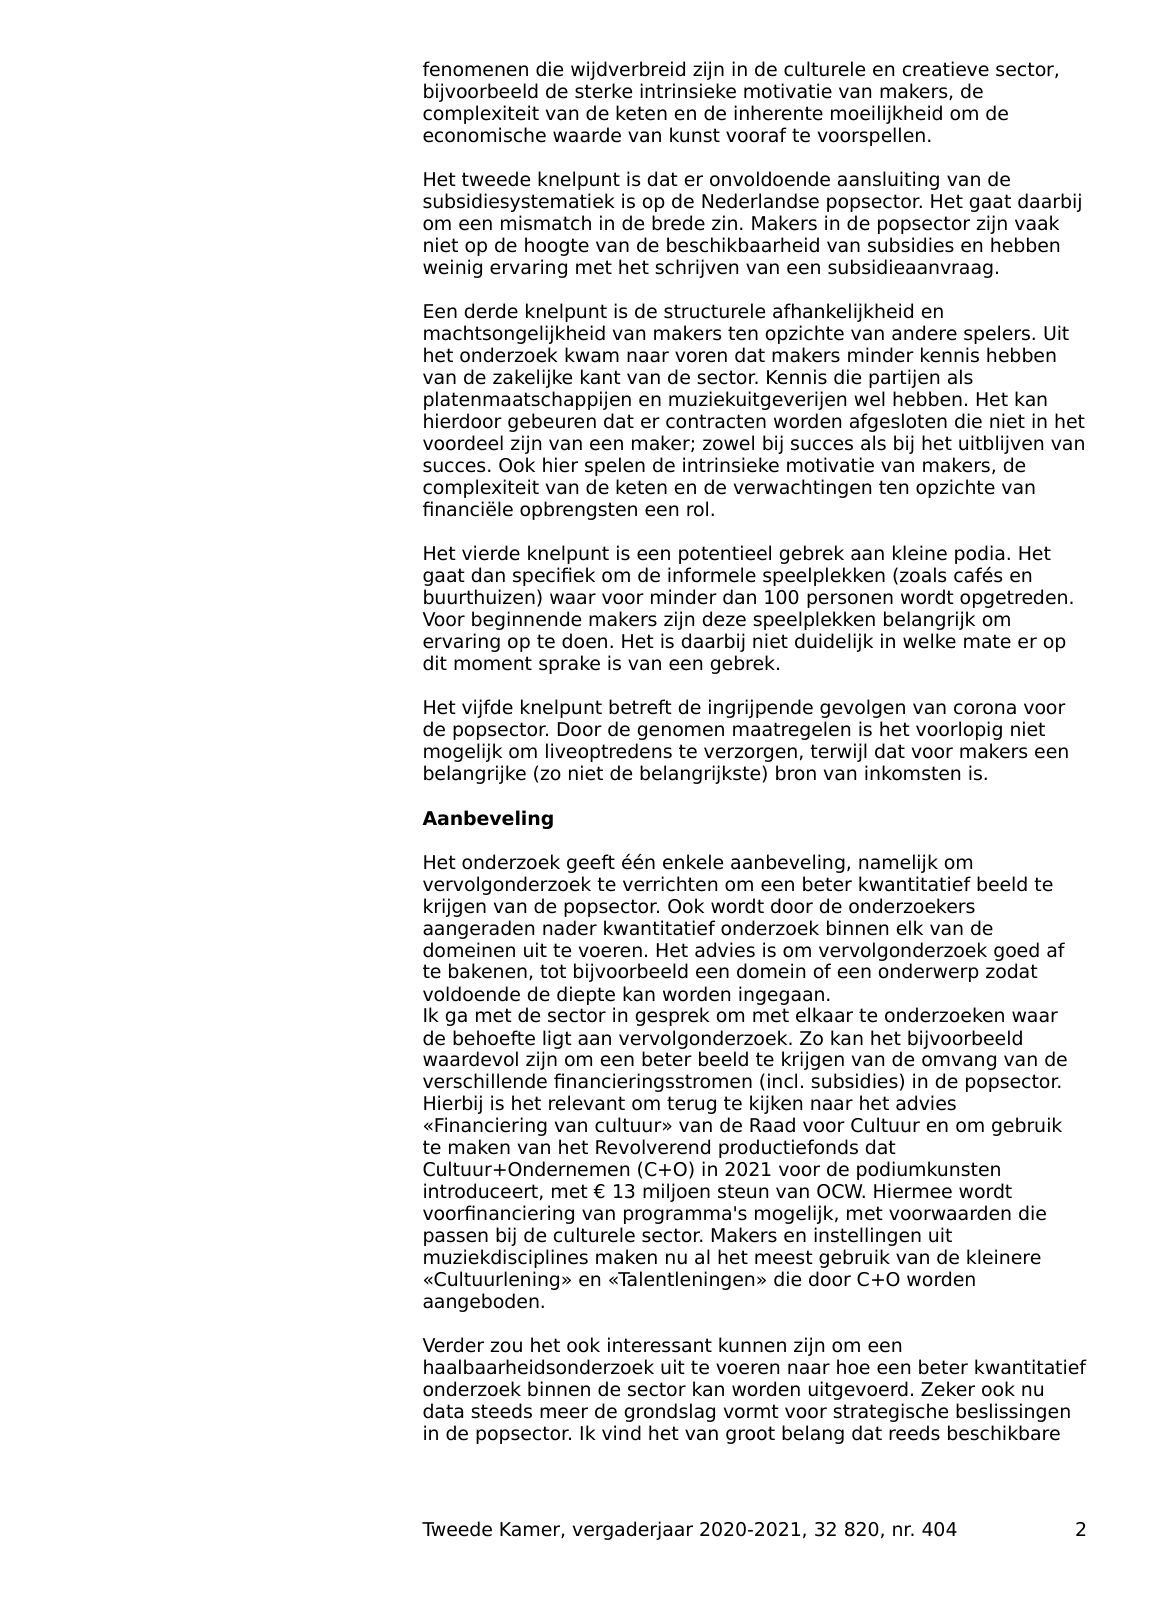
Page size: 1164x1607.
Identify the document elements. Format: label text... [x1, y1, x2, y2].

text Het tweede knelpunt is dat er onvoldoende aansluiting van de subsidiesystematiek is op de Nederlandse popsector. Het gaat daarbij om een mismatch in de brede zin. Makers in de popsector zijn vaak niet op de hoogte van de beschikbaarheid van subsidies en hebben weinig ervaring met het schrijven van een subsidieaanvraag. [422, 169, 1087, 279]
text Verder zou het ook interessant kunnen zijn om een haalbaarheidsonderzoek uit te voeren naar hoe een beter kwantitatief onderzoek binnen de sector kan worden uitgevoerd. Zeker ook nu data steeds meer de grondslag vormt voor strategische beslissingen in de popsector. Ik vind het van groot belang dat reeds beschikbare [422, 1335, 1087, 1445]
text Ik ga met de sector in gesprek om met elkaar te onderzoeken waar de behoefte ligt aan vervolgonderzoek. Zo kan het bijvoorbeeld waardevol zijn om een beter beeld te krijgen van de omvang van de verschillende financieringsstromen (incl. subsidies) in de popsector. Hierbij is het relevant om terug te kijken naar het advies «Financiering van cultuur» van de Raad voor Cultuur en om gebruik te maken van het Revolverend productiefonds dat Cultuur+Ondernemen (C+O) in 2021 voor de podiumkunsten introduceert, met € 13 miljoen steun van OCW. Hiermee wordt voorfinanciering van programma's mogelijk, met voorwaarden die passen bij de culturele sector. Makers en instellingen uit muziekdisciplines maken nu al het meest gebruik van de kleinere «Cultuurlening» en «Talentleningen» die door C+O worden aangeboden. [422, 1005, 1087, 1313]
text Het vierde knelpunt is een potentieel gebrek aan kleine podia. Het gaat dan specifiek om de informele speelplekken (zoals cafés en buurthuizen) waar voor minder dan 100 personen wordt opgetreden. Voor beginnende makers zijn deze speelplekken belangrijk om ervaring op te doen. Het is daarbij niet duidelijk in welke mate er op dit moment sprake is van een gebrek. [422, 543, 1087, 675]
text Het vijfde knelpunt betreft de ingrijpende gevolgen van corona voor de popsector. Door de genomen maatregelen is het voorlopig niet mogelijk om liveoptredens te verzorgen, terwijl dat voor makers een belangrijke (zo niet de belangrijkste) bron van inkomsten is. [422, 697, 1087, 785]
text Een derde knelpunt is de structurele afhankelijkheid en machtsongelijkheid van makers ten opzichte van andere spelers. Uit het onderzoek kwam naar voren dat makers minder kennis hebben van de zakelijke kant van de sector. Kennis die partijen als platenmaatschappijen en muziekuitgeverijen wel hebben. Het kan hierdoor gebeuren dat er contracten worden afgesloten die niet in het voordeel zijn van een maker; zowel bij succes als bij het uitblijven van succes. Ook hier spelen de intrinsieke motivatie van makers, de complexiteit van de keten en de verwachtingen ten opzichte van financiële opbrengsten een rol. [422, 301, 1087, 521]
text fenomenen die wijdverbreid zijn in de culturele en creatieve sector, bijvoorbeeld de sterke intrinsieke motivatie van makers, de complexiteit van de keten en de inherente moeilijkheid om de economische waarde van kunst vooraf te voorspellen. [422, 59, 1087, 147]
text Het onderzoek geeft één enkele aanbeveling, namelijk om vervolgonderzoek te verrichten om een beter kwantitatief beeld te krijgen van de popsector. Ook wordt door de onderzoekers aangeraden nader kwantitatief onderzoek binnen elk van de domeinen uit te voeren. Het advies is om vervolgonderzoek goed af te bakenen, tot bijvoorbeeld een domein of een onderwerp zodat voldoende de diepte kan worden ingegaan. [422, 852, 1087, 1005]
subtitle Aanbeveling [422, 807, 1087, 829]
